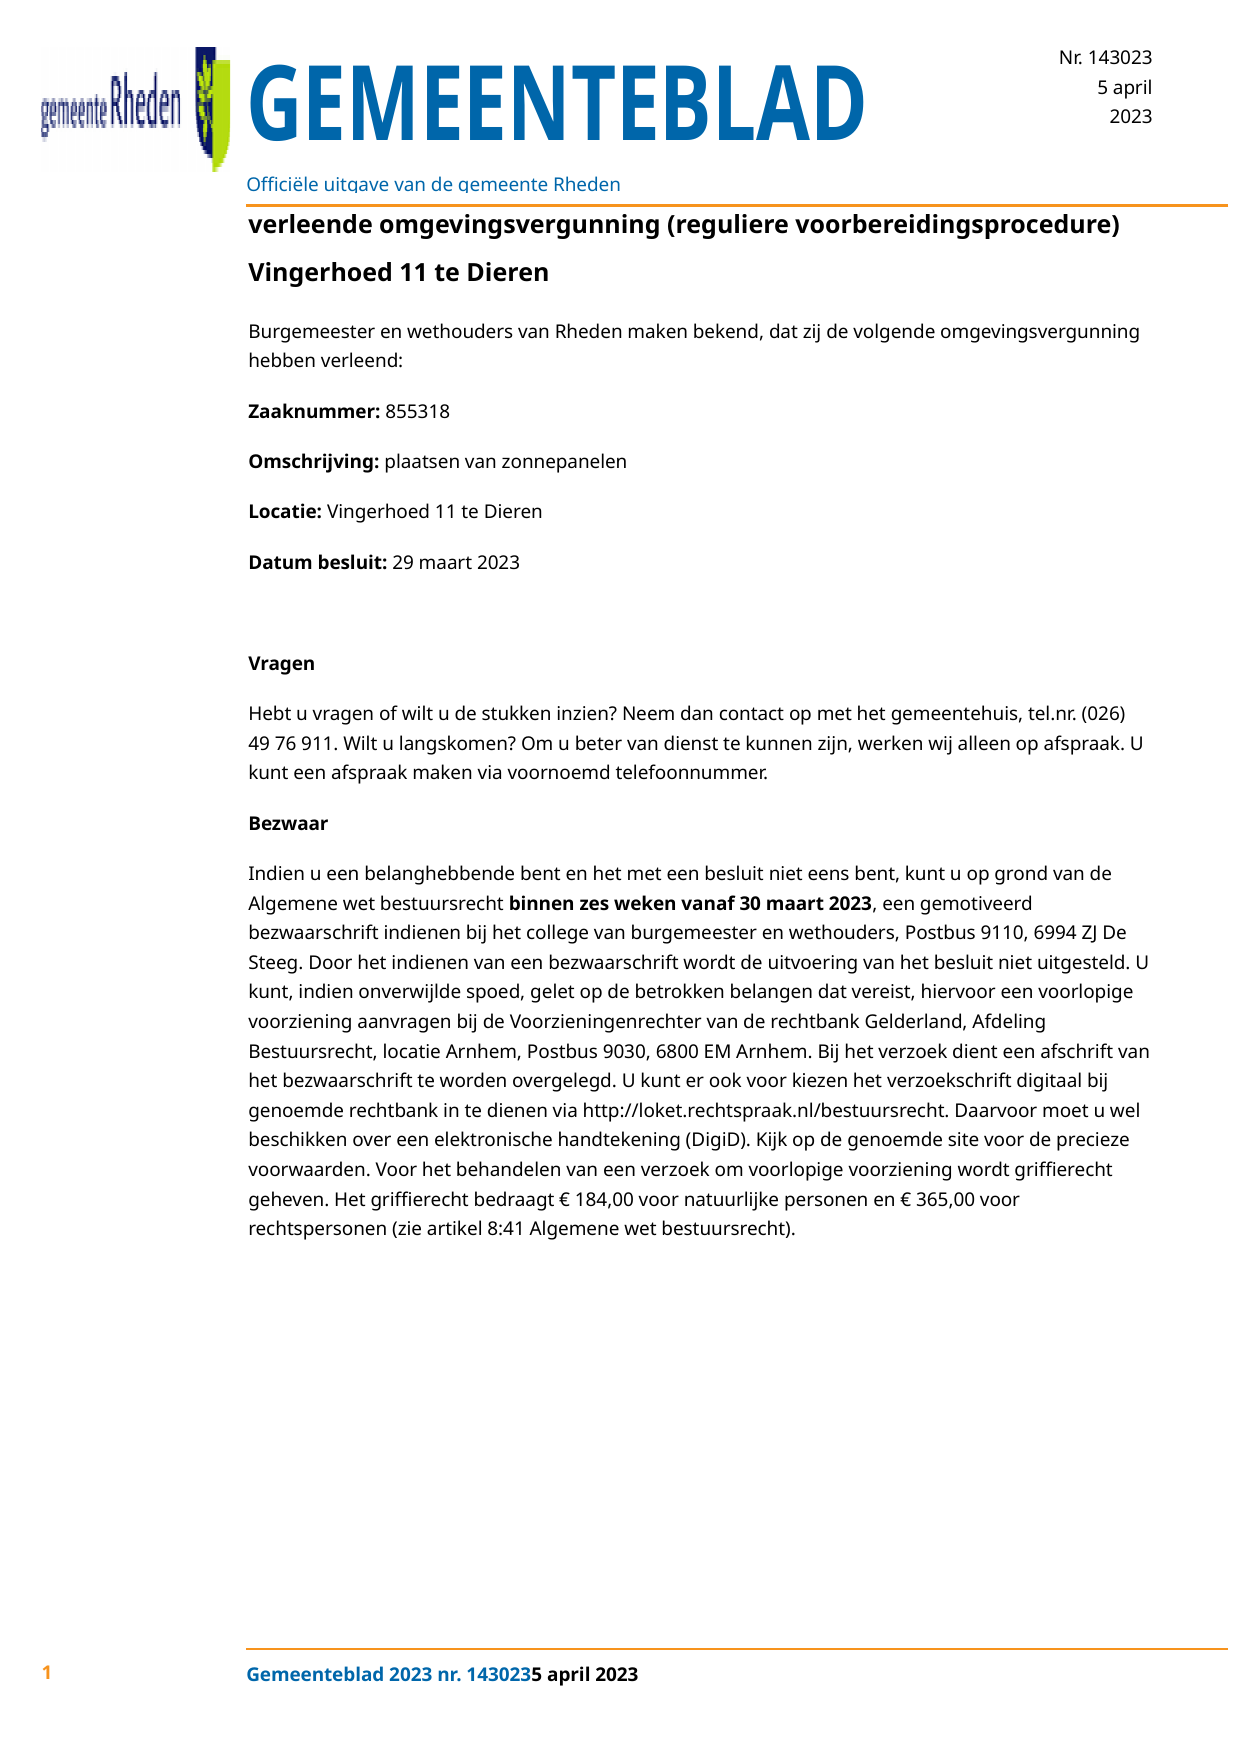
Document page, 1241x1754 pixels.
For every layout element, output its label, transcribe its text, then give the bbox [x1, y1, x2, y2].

text Datum besluit: 29 maart 2023 [248, 549, 1152, 575]
picture [41, 47, 231, 172]
text Hebt u vragen of wilt u de stukken inzien? Neem dan contact op met het gemeentehuis, tel.nr. (026) 49 76 911. Wilt u langskomen? Om u beter van dienst te kunnen zijn, werken wij alleen op afspraak. U kunt een afspraak maken via voornoemd telefoonnummer. [248, 700, 1152, 785]
text verleende omgevingsvergunning (reguliere voorbereidingsprocedure) Vingerhoed 11 te Dieren [248, 207, 1152, 288]
text Zaaknummer: 855318 [248, 398, 1152, 424]
text Bezwaar [248, 810, 1152, 836]
text Locatie: Vingerhoed 11 te Dieren [248, 499, 1152, 524]
text Burgemeester en wethouders van Rheden maken bekend, dat zij de volgende omgevingsvergunning hebben verleend: [248, 318, 1152, 373]
text Vragen [248, 650, 1152, 676]
text Indien u een belanghebbende bent en het met een besluit niet eens bent, kunt u op grond van de Algemene wet bestuursrecht binnen zes weken vanaf 30 maart 2023, een gemotiveerd bezwaarschrift indienen bij het college van burgemeester en wethouders, Postbus 9110, 6994 ZJ De Steeg. Door het indienen van een bezwaarschrift wordt de uitvoering van het besluit niet uitgesteld. U kunt, indien onverwijlde spoed, gelet op de betrokken belangen dat vereist, hiervoor een voorlopige voorziening aanvragen bij de Voorzieningenrechter van de rechtbank Gelderland, Afdeling Bestuursrecht, locatie Arnhem, Postbus 9030, 6800 EM Arnhem. Bij het verzoek dient een afschrift van het bezwaarschrift te worden overgelegd. U kunt er ook voor kiezen het verzoekschrift digitaal bij genoemde rechtbank in te dienen via http://loket.rechtspraak.nl/bestuursrecht. Daarvoor moet u wel beschikken over een elektronische handtekening (DigiD). Kijk op de genoemde site voor de precieze voorwaarden. Voor het behandelen van een verzoek om voorlopige voorziening wordt griffierecht geheven. Het griffierecht bedraagt € 184,00 voor natuurlijke personen en € 365,00 voor rechtspersonen (zie artikel 8:41 Algemene wet bestuursrecht). [248, 860, 1152, 1241]
text Omschrijving: plaatsen van zonnepanelen [248, 448, 1152, 474]
